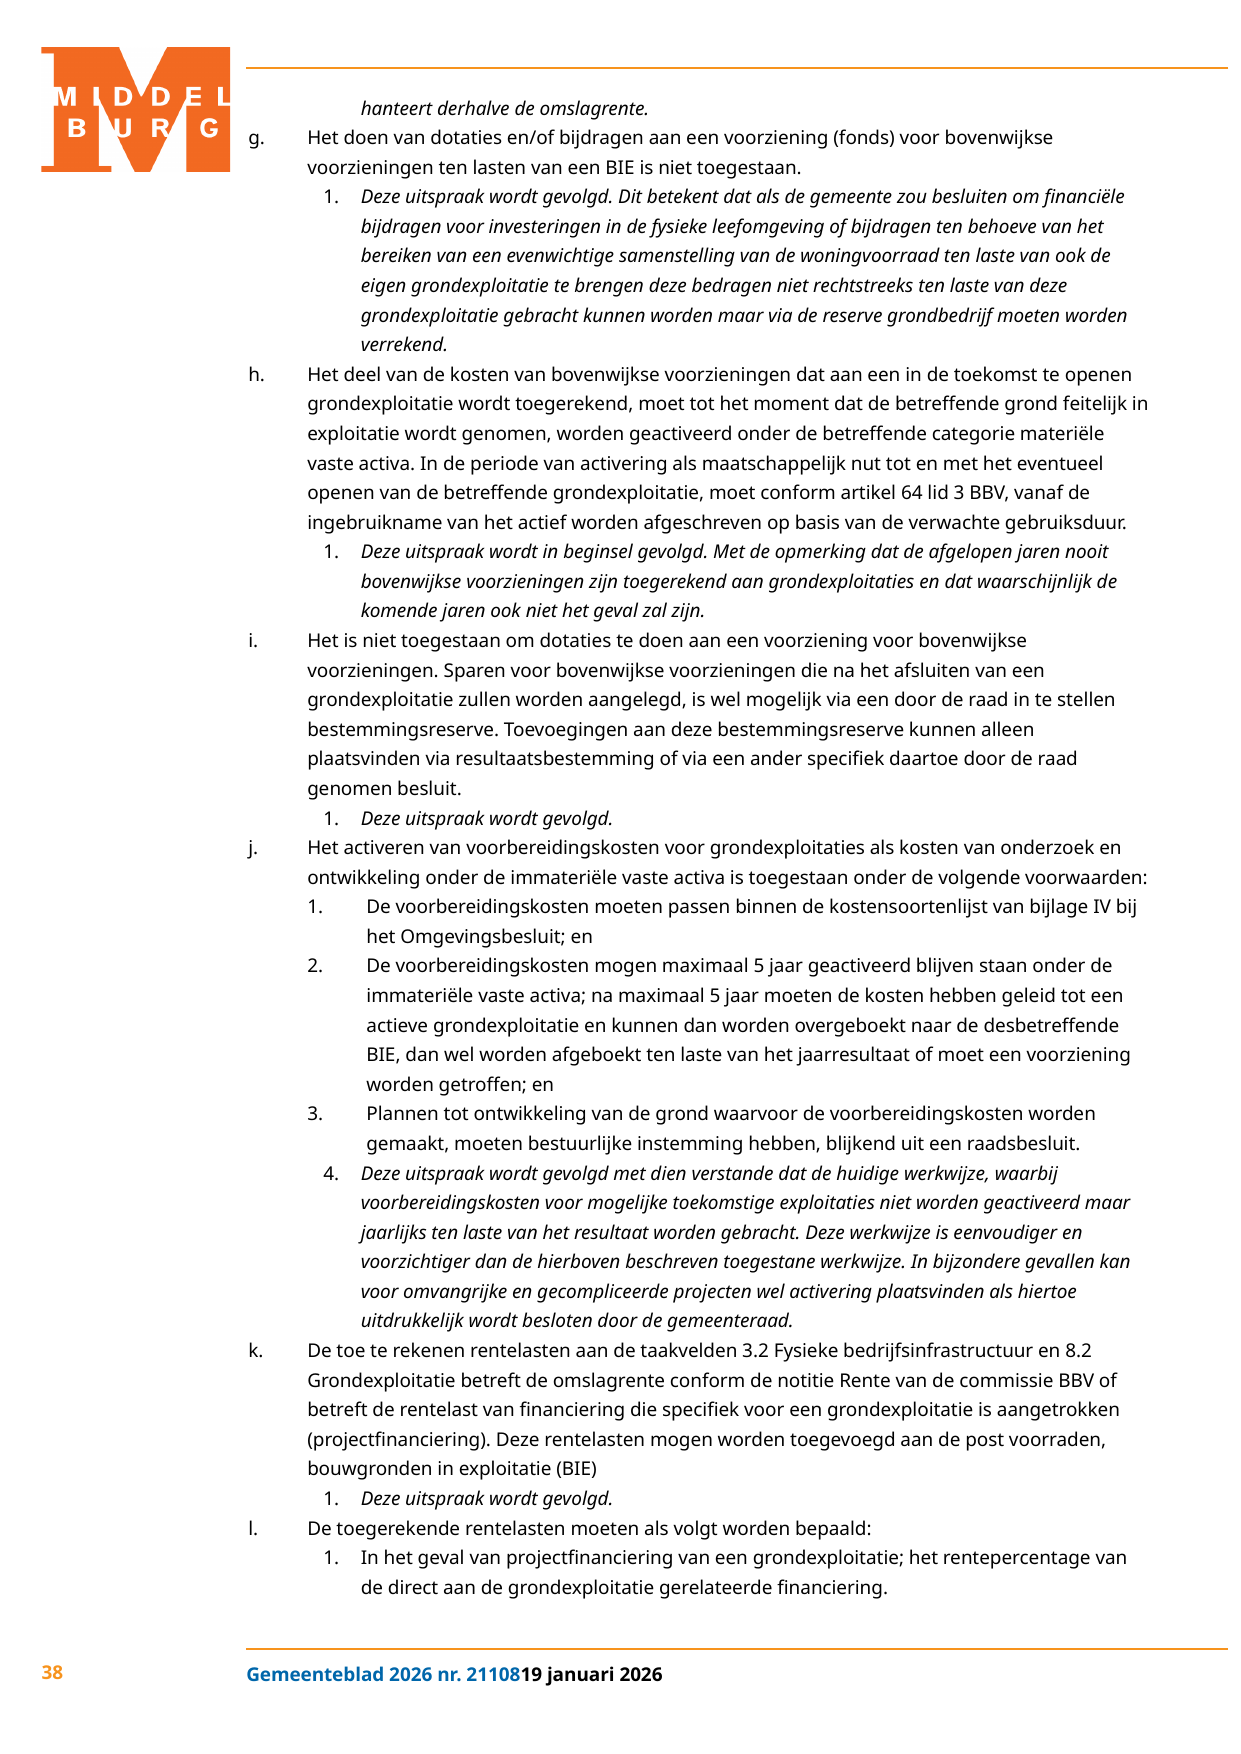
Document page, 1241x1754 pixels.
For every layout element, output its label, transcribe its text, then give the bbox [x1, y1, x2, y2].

list Het is niet toegestaan om dotaties te doen aan een voorziening voor bovenwijkse voorzieningen. Sparen voor bovenwijkse voorzieningen die na het afsluiten van een grondexploitatie zullen worden aangelegd, is wel mogelijk via een door de raad in te stellen bestemmingsreserve. Toevoegingen aan deze bestemmingsreserve kunnen alleen plaatsvinden via resultaatsbestemming of via een ander specifiek daartoe door de raad genomen besluit. [248, 627, 1152, 801]
list Deze uitspraak wordt in beginsel gevolgd. Met de opmerking dat de afgelopen jaren nooit bovenwijkse voorzieningen zijn toegerekend aan grondexploitaties en dat waarschijnlijk de komende jaren ook niet het geval zal zijn. [323, 538, 1152, 623]
list Deze uitspraak wordt gevolgd. [323, 805, 1152, 831]
list Het activeren van voorbereidingskosten voor grondexploitaties als kosten van onderzoek en ontwikkeling onder de immateriële vaste activa is toegestaan onder de volgende voorwaarden: [248, 834, 1152, 890]
list Deze uitspraak wordt gevolgd. [323, 1485, 1152, 1511]
list In het geval van projectfinanciering van een grondexploitatie; het rentepercentage van de direct aan de grondexploitatie gerelateerde financiering. [323, 1544, 1152, 1600]
list Deze uitspraak wordt gevolgd met dien verstande dat de huidige werkwijze, waarbij voorbereidingskosten voor mogelijke toekomstige exploitaties niet worden geactiveerd maar jaarlijks ten laste van het resultaat worden gebracht. Deze werkwijze is eenvoudiger en voorzichtiger dan de hierboven beschreven toegestane werkwijze. In bijzondere gevallen kan voor omvangrijke en gecompliceerde projecten wel activering plaatsvinden als hiertoe uitdrukkelijk wordt besloten door de gemeenteraad. [323, 1160, 1152, 1333]
picture [41, 47, 231, 172]
list De voorbereidingskosten mogen maximaal 5 jaar geactiveerd blijven staan onder de immateriële vaste activa; na maximaal 5 jaar moeten de kosten hebben geleid tot een actieve grondexploitatie en kunnen dan worden overgeboekt naar de desbetreffende BIE, dan wel worden afgeboekt ten laste van het jaarresultaat of moet een voorziening worden getroffen; en [307, 953, 1152, 1097]
list Het doen van dotaties en/of bijdragen aan een voorziening (fonds) voor bovenwijkse voorzieningen ten lasten van een BIE is niet toegestaan. [248, 124, 1152, 180]
list hanteert derhalve de omslagrente. [323, 95, 1152, 121]
list De voorbereidingskosten moeten passen binnen de kostensoortenlijst van bijlage IV bij het Omgevingsbesluit; en [307, 893, 1152, 949]
list Deze uitspraak wordt gevolgd. Dit betekent dat als de gemeente zou besluiten om financiële bijdragen voor investeringen in de fysieke leefomgeving of bijdragen ten behoeve van het bereiken van een evenwichtige samenstelling van de woningvoorraad ten laste van ook de eigen grondexploitatie te brengen deze bedragen niet rechtstreeks ten laste van deze grondexploitatie gebracht kunnen worden maar via de reserve grondbedrijf moeten worden verrekend. [323, 183, 1152, 357]
list De toegerekende rentelasten moeten als volgt worden bepaald: [248, 1515, 1152, 1541]
list Plannen tot ontwikkeling van de grond waarvoor de voorbereidingskosten worden gemaakt, moeten bestuurlijke instemming hebben, blijkend uit een raadsbesluit. [307, 1101, 1152, 1156]
list De toe te rekenen rentelasten aan de taakvelden 3.2 Fysieke bedrijfsinfrastructuur en 8.2 Grondexploitatie betreft de omslagrente conform de notitie Rente van de commissie BBV of betreft de rentelast van financiering die specifiek voor een grondexploitatie is aangetrokken (projectfinanciering). Deze rentelasten mogen worden toegevoegd aan de post voorraden, bouwgronden in exploitatie (BIE) [248, 1337, 1152, 1481]
list Het deel van de kosten van bovenwijkse voorzieningen dat aan een in de toekomst te openen grondexploitatie wordt toegerekend, moet tot het moment dat de betreffende grond feitelijk in exploitatie wordt genomen, worden geactiveerd onder de betreffende categorie materiële vaste activa. In de periode van activering als maatschappelijk nut tot en met het eventueel openen van de betreffende grondexploitatie, moet conform artikel 64 lid 3 BBV, vanaf de ingebruikname van het actief worden afgeschreven op basis van de verwachte gebruiksduur. [248, 361, 1152, 535]
